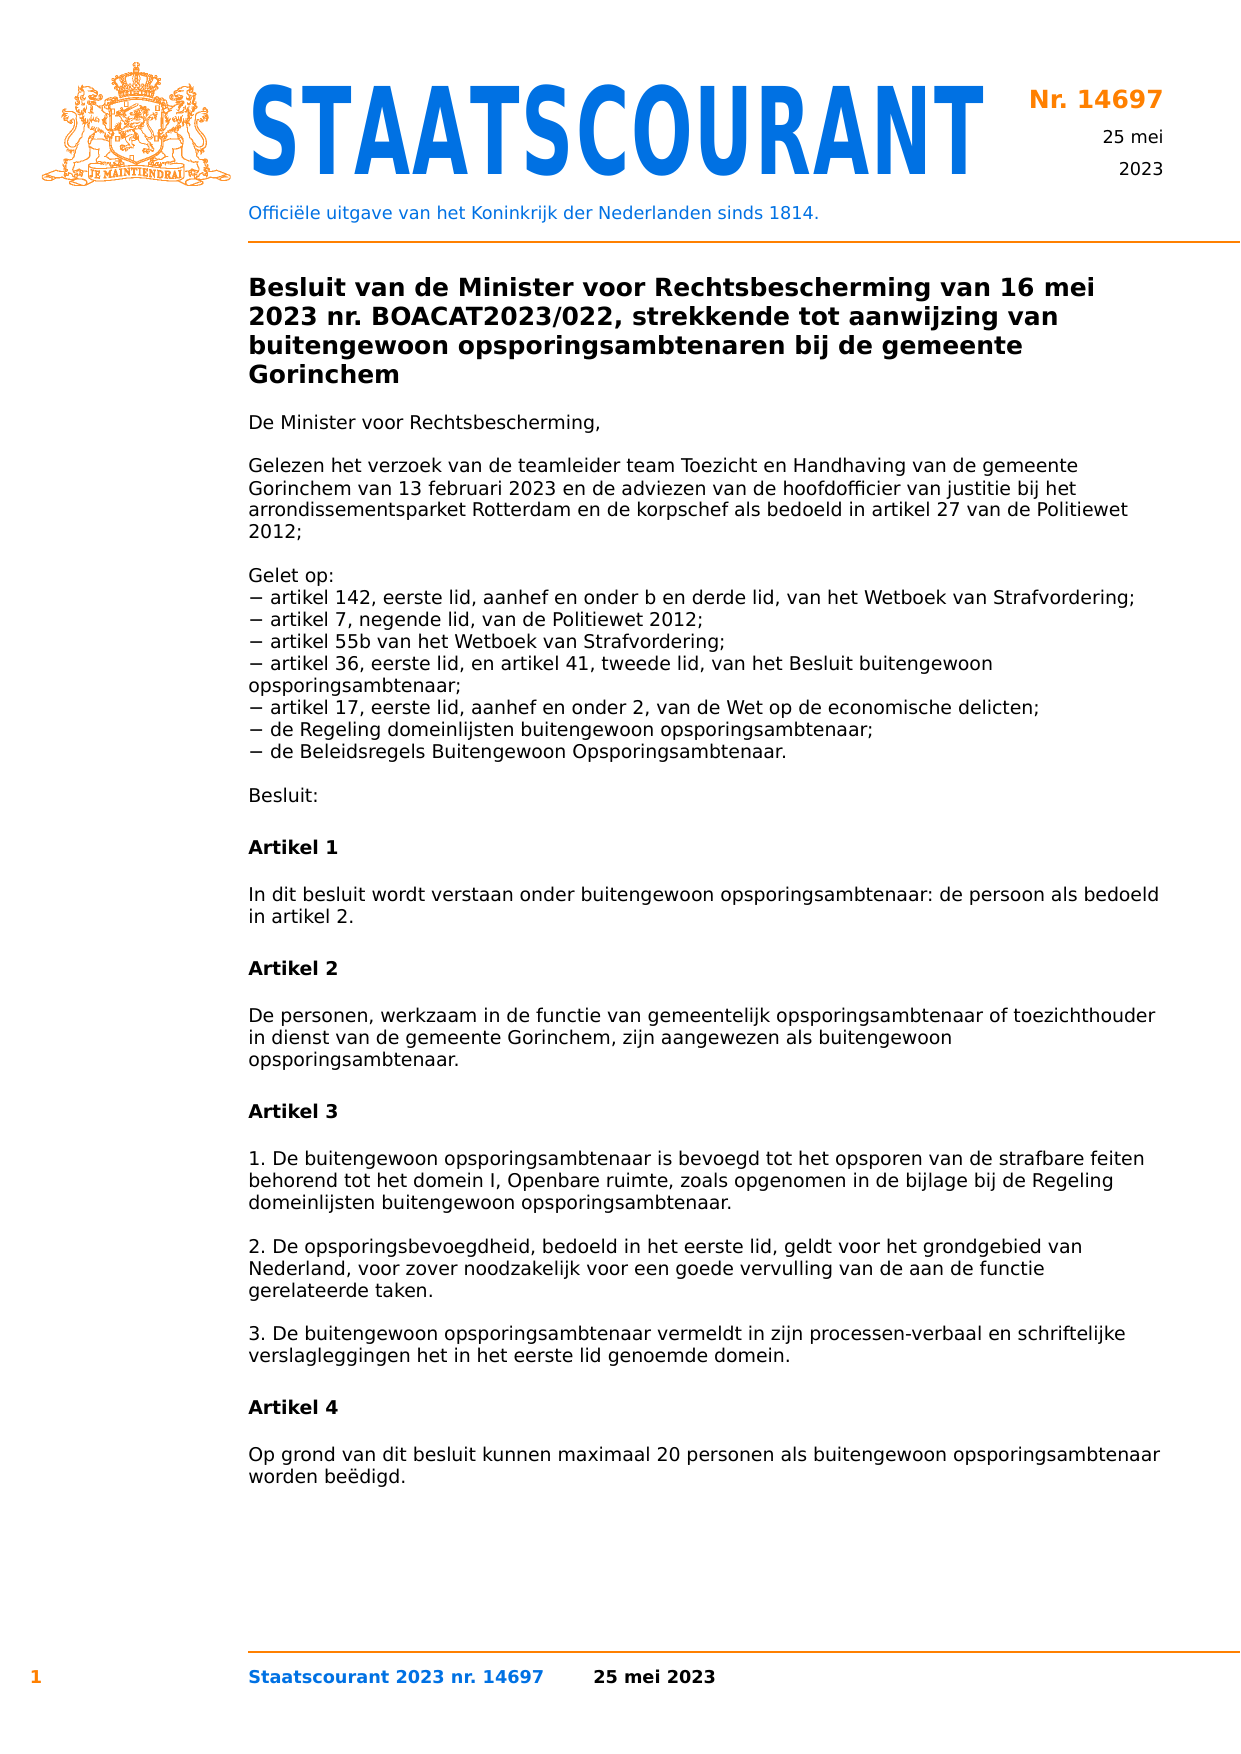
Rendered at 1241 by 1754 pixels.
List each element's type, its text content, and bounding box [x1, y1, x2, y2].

table_cell 2023 [998, 153, 1240, 203]
subtitle Artikel 4 [248, 1397, 1163, 1419]
table_cell Officiële uitgave van het Koninkrijk der Nederlanden sinds 1814. [248, 203, 1240, 241]
subtitle Artikel 2 [248, 958, 1163, 980]
text Op grond van dit besluit kunnen maximaal 20 personen als buitengewoon opsporingsambtenaar worden beëdigd. [248, 1444, 1163, 1488]
text − artikel 36, eerste lid, en artikel 41, tweede lid, van het Besluit buitengewoon opsporingsambtenaar; [248, 653, 1163, 697]
table_header [25, 62, 248, 241]
text 1. De buitengewoon opsporingsambtenaar is bevoegd tot het opsporen van de strafbare feiten behorend tot het domein I, Openbare ruimte, zoals opgenomen in de bijlage bij de Regeling domeinlijsten buitengewoon opsporingsambtenaar. [248, 1148, 1163, 1214]
text In dit besluit wordt verstaan onder buitengewoon opsporingsambtenaar: de persoon als bedoeld in artikel 2. [248, 884, 1163, 928]
subtitle Besluit van de Minister voor Rechtsbescherming van 16 mei 2023 nr. BOACAT2023/022, strekkende tot aanwijzing van buitengewoon opsporingsambtenaren bij de gemeente Gorinchem [248, 273, 1163, 390]
text De personen, werkzaam in de functie van gemeentelijk opsporingsambtenaar of toezichthouder in dienst van de gemeente Gorinchem, zijn aangewezen als buitengewoon opsporingsambtenaar. [248, 1005, 1163, 1071]
table_header Nr. 14697 [998, 62, 1240, 121]
text − de Beleidsregels Buitengewoon Opsporingsambtenaar. [248, 741, 1163, 763]
table_header STAATSCOURANT [248, 62, 998, 203]
subtitle Artikel 1 [248, 837, 1163, 859]
table_cell 25 mei [998, 121, 1240, 153]
text Gelet op: [248, 565, 1163, 587]
text Besluit: [248, 785, 1163, 807]
text − de Regeling domeinlijsten buitengewoon opsporingsambtenaar; [248, 719, 1163, 741]
text De Minister voor Rechtsbescherming, [248, 412, 1163, 433]
subtitle Artikel 3 [248, 1101, 1163, 1123]
text − artikel 142, eerste lid, aanhef en onder b en derde lid, van het Wetboek van Strafvordering; [248, 587, 1163, 609]
text Gelezen het verzoek van de teamleider team Toezicht en Handhaving van de gemeente Gorinchem van 13 februari 2023 en de adviezen van de hoofdofficier van justitie bij het arrondissementsparket Rotterdam en de korpschef als bedoeld in artikel 27 van de Politiewet 2012; [248, 455, 1163, 543]
text 2. De opsporingsbevoegdheid, bedoeld in het eerste lid, geldt voor het grondgebied van Nederland, voor zover noodzakelijk voor een goede vervulling van de aan de functie gerelateerde taken. [248, 1236, 1163, 1301]
text 3. De buitengewoon opsporingsambtenaar vermeldt in zijn processen-verbaal en schriftelijke verslagleggingen het in het eerste lid genoemde domein. [248, 1323, 1163, 1367]
text − artikel 55b van het Wetboek van Strafvordering; [248, 631, 1163, 653]
picture [41, 62, 231, 186]
text − artikel 7, negende lid, van de Politiewet 2012; [248, 609, 1163, 631]
text − artikel 17, eerste lid, aanhef en onder 2, van de Wet op de economische delicten; [248, 697, 1163, 719]
